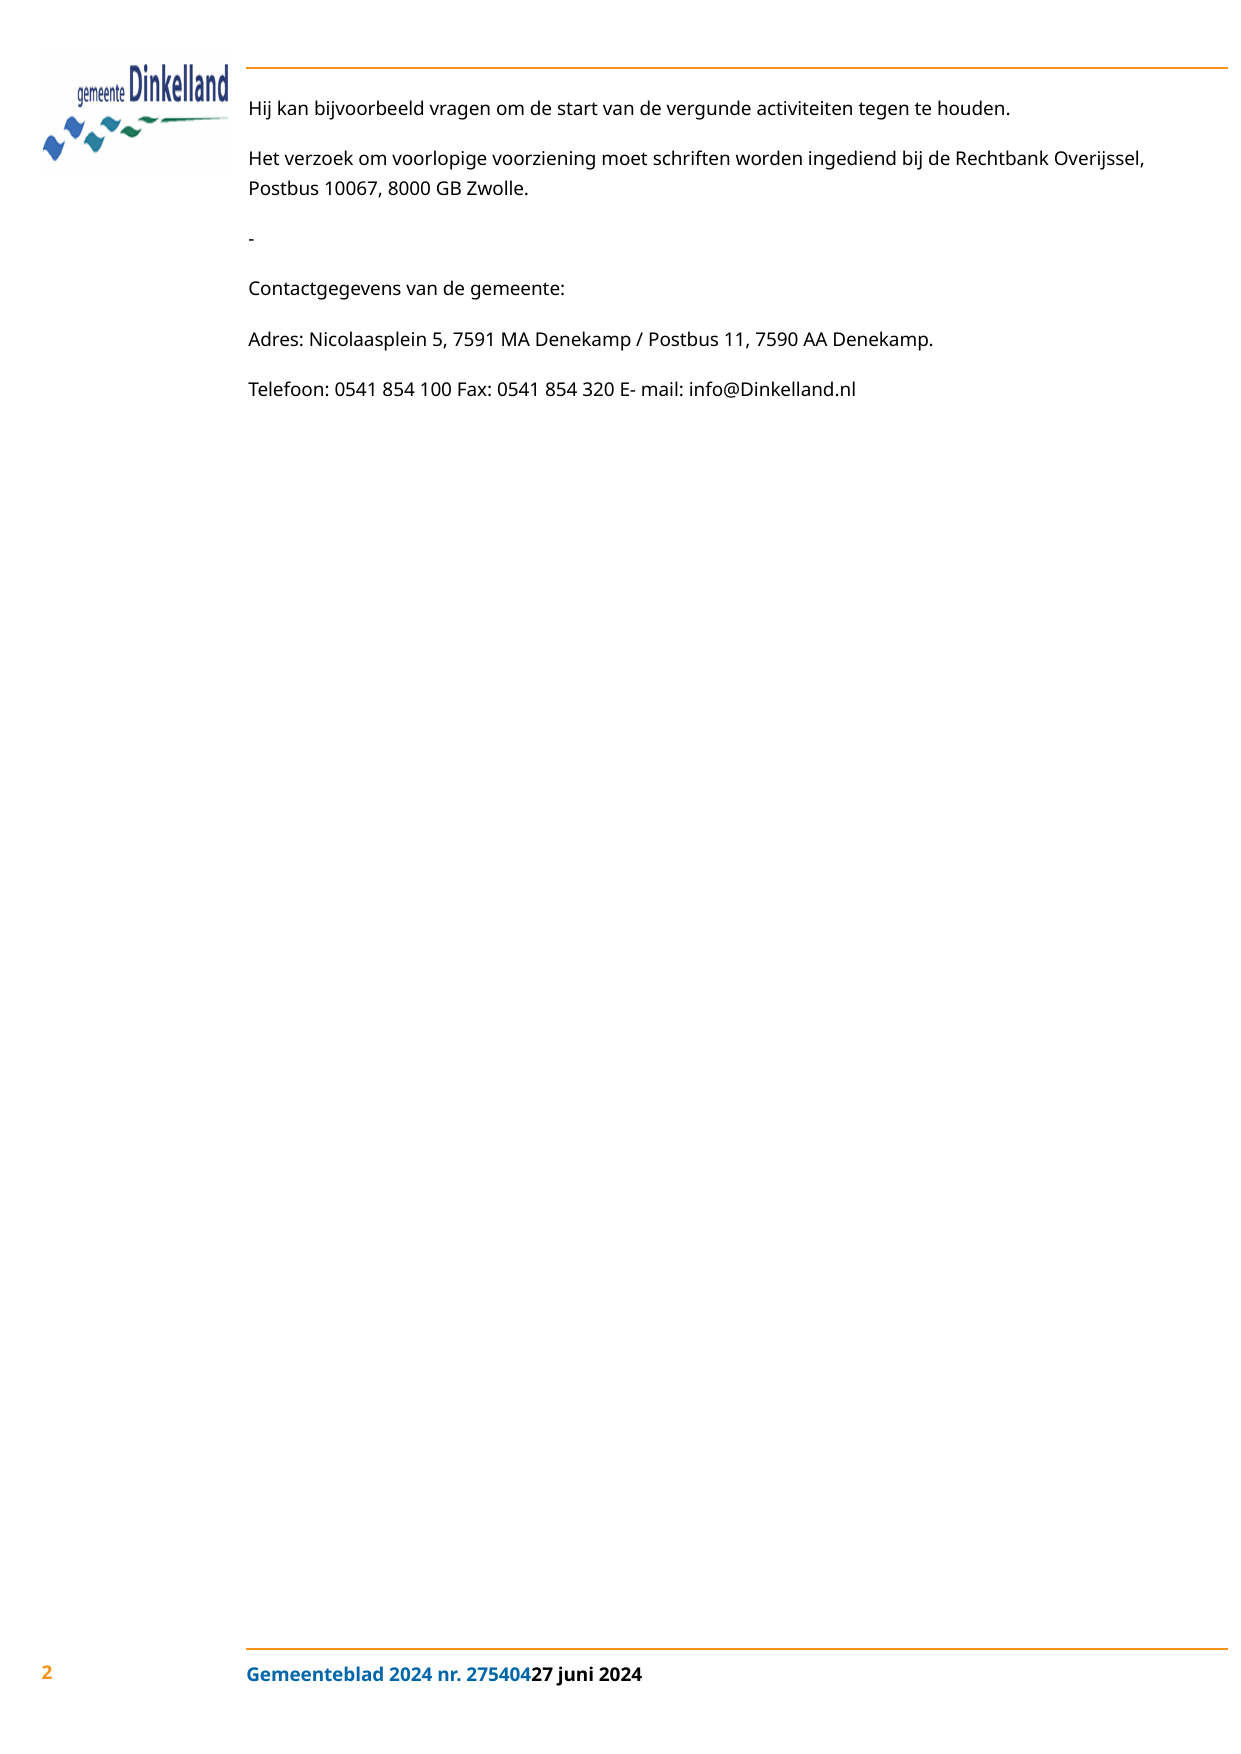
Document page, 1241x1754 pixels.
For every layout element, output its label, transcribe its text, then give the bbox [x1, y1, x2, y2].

picture [41, 47, 231, 172]
text Contactgegevens van de gemeente: [248, 276, 1152, 301]
text - [248, 225, 1152, 251]
text Het verzoek om voorlopige voorziening moet schriften worden ingediend bij de Rechtbank Overijssel, Postbus 10067, 8000 GB Zwolle. [248, 145, 1152, 201]
text Telefoon: 0541 854 100 Fax: 0541 854 320 E- mail: info@Dinkelland.nl [248, 376, 1152, 402]
text Adres: Nicolaasplein 5, 7591 MA Denekamp / Postbus 11, 7590 AA Denekamp. [248, 326, 1152, 352]
text Hij kan bijvoorbeeld vragen om de start van de vergunde activiteiten tegen te houden. [248, 95, 1152, 121]
